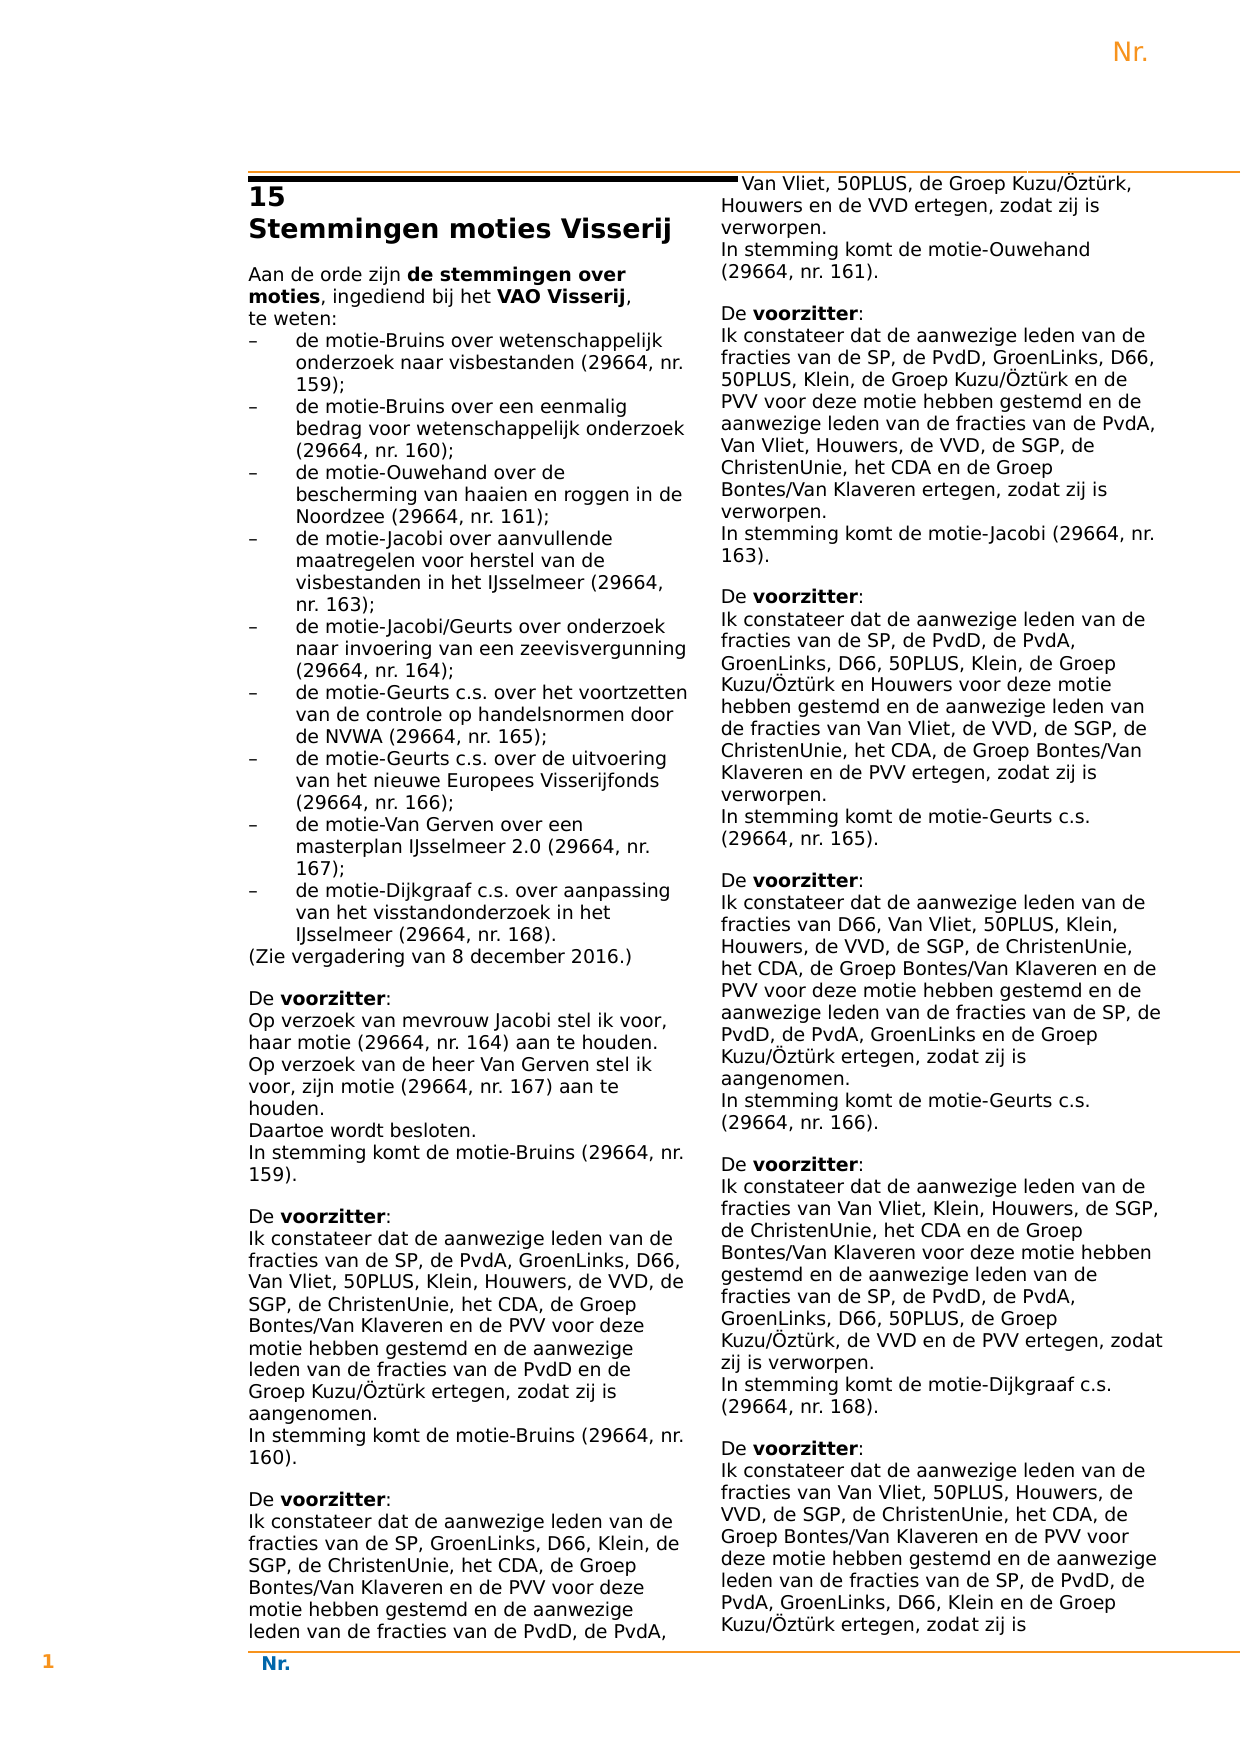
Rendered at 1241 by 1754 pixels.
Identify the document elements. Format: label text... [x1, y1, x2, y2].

text De voorzitter: [721, 303, 1163, 325]
text De voorzitter: [721, 586, 1163, 608]
list de motie-Jacobi/Geurts over onderzoek naar invoering van een zeevisvergunning (29664, nr. 164); [248, 616, 691, 682]
text De voorzitter: [721, 1154, 1163, 1176]
list de motie-Bruins over wetenschappelijk onderzoek naar visbestanden (29664, nr. 159); [248, 330, 691, 396]
list de motie-Jacobi over aanvullende maatregelen voor herstel van de visbestanden in het IJsselmeer (29664, nr. 163); [248, 528, 691, 616]
text In stemming komt de motie-Geurts c.s. (29664, nr. 166). [721, 1090, 1163, 1134]
list de motie-Geurts c.s. over de uitvoering van het nieuwe Europees Visserijfonds (29664, nr. 166); [248, 748, 691, 814]
text Van Vliet, 50PLUS, de Groep Kuzu/Öztürk, Houwers en de VVD ertegen, zodat zij is verworpen. [721, 173, 1163, 239]
list de motie-Van Gerven over een masterplan IJsselmeer 2.0 (29664, nr. 167); [248, 814, 691, 880]
text In stemming komt de motie-Bruins (29664, nr. 159). [248, 1142, 691, 1186]
text Ik constateer dat de aanwezige leden van de fracties van de SP, GroenLinks, D66, Klein, de SGP, de ChristenUnie, het CDA, de Groep Bontes/Van Klaveren en de PVV voor deze motie hebben gestemd en de aanwezige leden van de fracties van de PvdD, de PvdA, [248, 1511, 691, 1643]
text Op verzoek van mevrouw Jacobi stel ik voor, haar motie (29664, nr. 164) aan te houden. Op verzoek van de heer Van Gerven stel ik voor, zijn motie (29664, nr. 167) aan te houden. [248, 1010, 691, 1119]
text Ik constateer dat de aanwezige leden van de fracties van D66, Van Vliet, 50PLUS, Klein, Houwers, de VVD, de SGP, de ChristenUnie, het CDA, de Groep Bontes/Van Klaveren en de PVV voor deze motie hebben gestemd en de aanwezige leden van de fracties van de SP, de PvdD, de PvdA, GroenLinks en de Groep Kuzu/Öztürk ertegen, zodat zij is aangenomen. [721, 892, 1163, 1090]
text Ik constateer dat de aanwezige leden van de fracties van de SP, de PvdA, GroenLinks, D66, Van Vliet, 50PLUS, Klein, Houwers, de VVD, de SGP, de ChristenUnie, het CDA, de Groep Bontes/Van Klaveren en de PVV voor deze motie hebben gestemd en de aanwezige leden van de fracties van de PvdD en de Groep Kuzu/Öztürk ertegen, zodat zij is aangenomen. [248, 1227, 691, 1425]
text De voorzitter: [248, 1206, 691, 1227]
text De voorzitter: [248, 1489, 691, 1511]
text Daartoe wordt besloten. [248, 1119, 691, 1142]
text te weten: [248, 308, 691, 330]
text In stemming komt de motie-Dijkgraaf c.s. (29664, nr. 168). [721, 1374, 1163, 1418]
text In stemming komt de motie-Jacobi (29664, nr. 163). [721, 522, 1163, 566]
text Ik constateer dat de aanwezige leden van de fracties van Van Vliet, 50PLUS, Houwers, de VVD, de SGP, de ChristenUnie, het CDA, de Groep Bontes/Van Klaveren en de PVV voor deze motie hebben gestemd en de aanwezige leden van de fracties van de SP, de PvdD, de PvdA, GroenLinks, D66, Klein en de Groep Kuzu/Öztürk ertegen, zodat zij is [721, 1460, 1163, 1636]
text Ik constateer dat de aanwezige leden van de fracties van Van Vliet, Klein, Houwers, de SGP, de ChristenUnie, het CDA en de Groep Bontes/Van Klaveren voor deze motie hebben gestemd en de aanwezige leden van de fracties van de SP, de PvdD, de PvdA, GroenLinks, D66, 50PLUS, de Groep Kuzu/Öztürk, de VVD en de PVV ertegen, zodat zij is verworpen. [721, 1176, 1163, 1374]
text In stemming komt de motie-Ouwehand (29664, nr. 161). [721, 239, 1163, 283]
text Ik constateer dat de aanwezige leden van de fracties van de SP, de PvdD, de PvdA, GroenLinks, D66, 50PLUS, Klein, de Groep Kuzu/Öztürk en Houwers voor deze motie hebben gestemd en de aanwezige leden van de fracties van Van Vliet, de VVD, de SGP, de ChristenUnie, het CDA, de Groep Bontes/Van Klaveren en de PVV ertegen, zodat zij is verworpen. [721, 608, 1163, 806]
list de motie-Geurts c.s. over het voortzetten van de controle op handelsnormen door de NVWA (29664, nr. 165); [248, 682, 691, 748]
text Ik constateer dat de aanwezige leden van de fracties van de SP, de PvdD, GroenLinks, D66, 50PLUS, Klein, de Groep Kuzu/Öztürk en de PVV voor deze motie hebben gestemd en de aanwezige leden van de fracties van de PvdA, Van Vliet, Houwers, de VVD, de SGP, de ChristenUnie, het CDA en de Groep Bontes/Van Klaveren ertegen, zodat zij is verworpen. [721, 325, 1163, 522]
text In stemming komt de motie-Bruins (29664, nr. 160). [248, 1425, 691, 1469]
text De voorzitter: [721, 1438, 1163, 1460]
text Aan de orde zijn de stemmingen over moties, ingediend bij het VAO Visserij, [248, 264, 691, 308]
title 15 Stemmingen moties Visserij [248, 182, 691, 244]
text De voorzitter: [721, 870, 1163, 892]
text De voorzitter: [248, 988, 691, 1010]
list de motie-Dijkgraaf c.s. over aanpassing van het visstandonderzoek in het IJsselmeer (29664, nr. 168). [248, 880, 691, 946]
text (Zie vergadering van 8 december 2016.) [248, 946, 691, 968]
text In stemming komt de motie-Geurts c.s. (29664, nr. 165). [721, 806, 1163, 850]
list de motie-Bruins over een eenmalig bedrag voor wetenschappelijk onderzoek (29664, nr. 160); [248, 396, 691, 462]
list de motie-Ouwehand over de bescherming van haaien en roggen in de Noordzee (29664, nr. 161); [248, 462, 691, 528]
